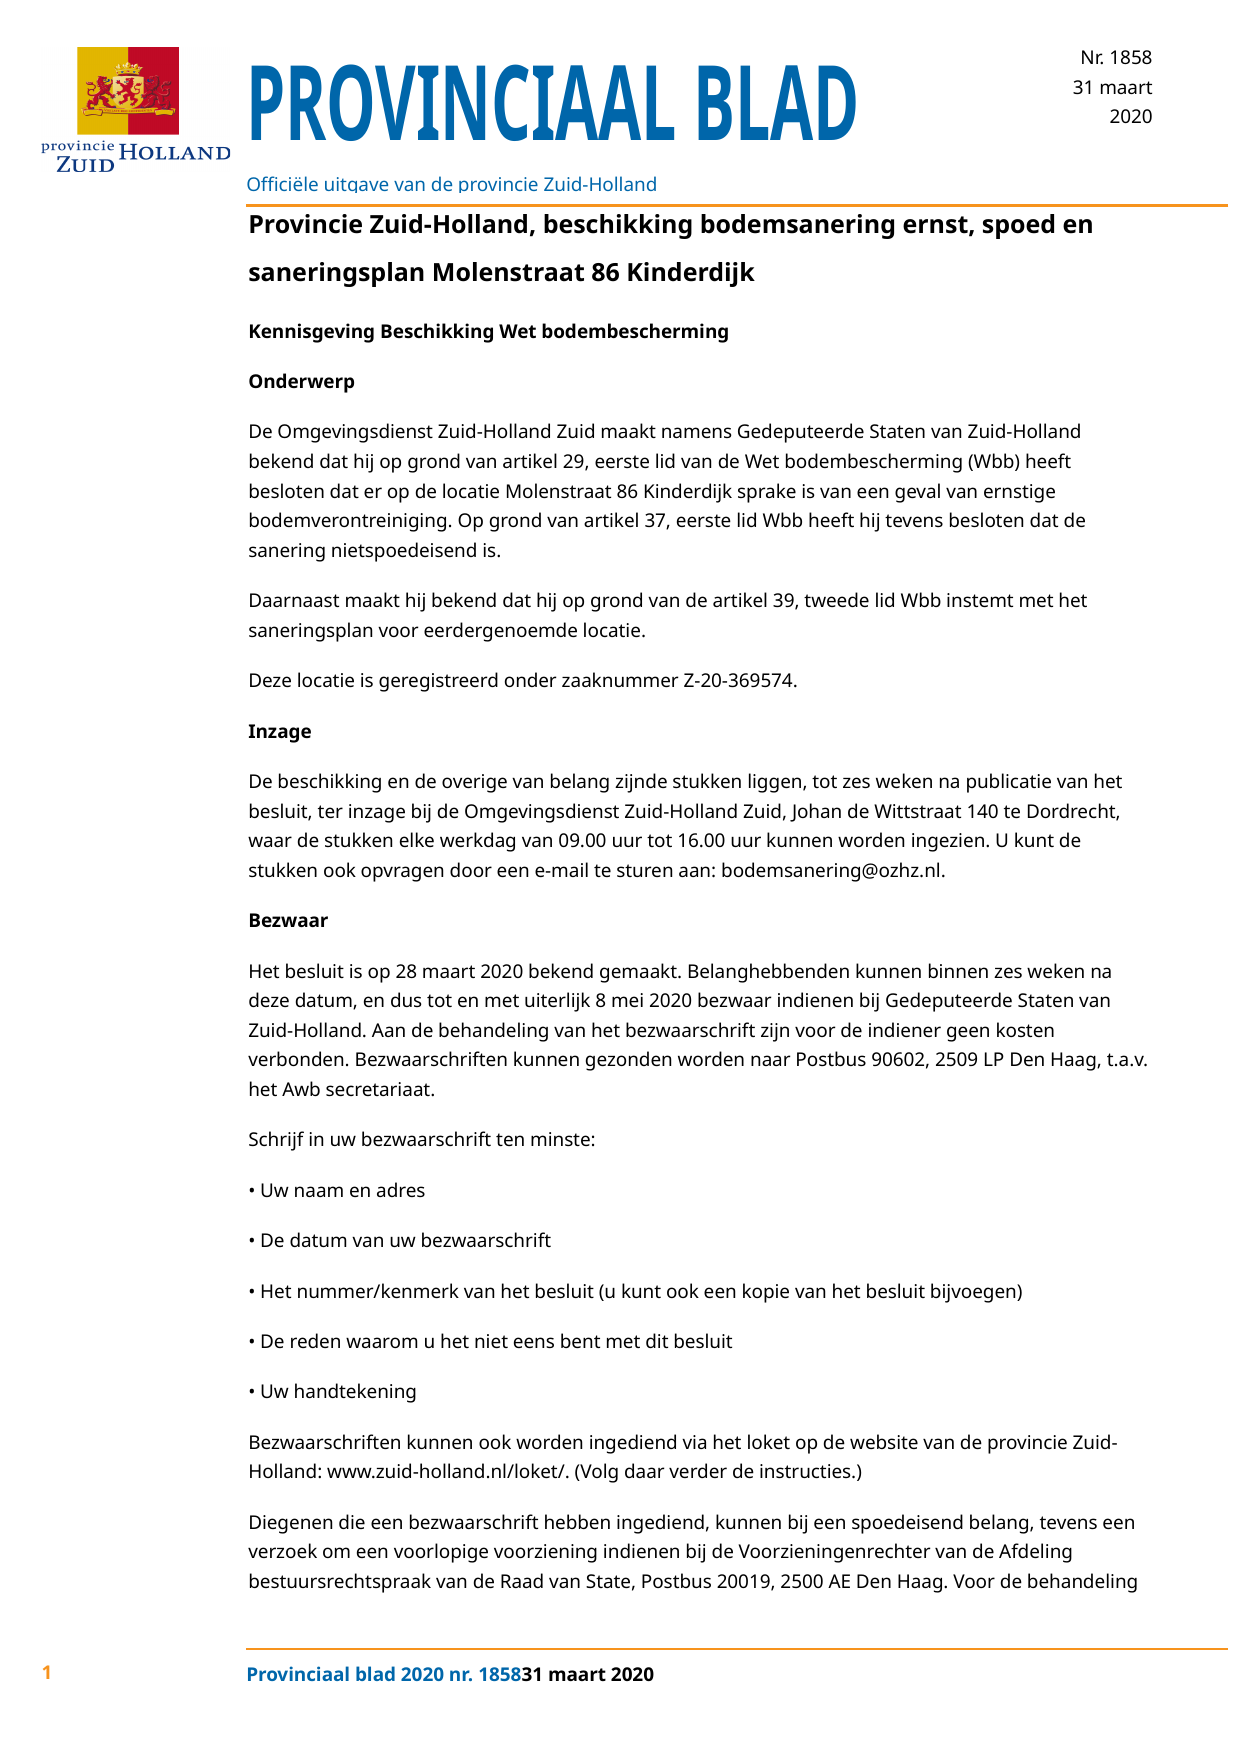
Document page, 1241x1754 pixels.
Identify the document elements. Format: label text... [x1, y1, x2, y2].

text Het besluit is op 28 maart 2020 bekend gemaakt. Belanghebbenden kunnen binnen zes weken na deze datum, en dus tot en met uiterlijk 8 mei 2020 bezwaar indienen bij Gedeputeerde Staten van Zuid-Holland. Aan de behandeling van het bezwaarschrift zijn voor de indiener geen kosten verbonden. Bezwaarschriften kunnen gezonden worden naar Postbus 90602, 2509 LP Den Haag, t.a.v. het Awb secretariaat. [248, 958, 1152, 1102]
text • De reden waarom u het niet eens bent met dit besluit [248, 1328, 1152, 1354]
text Daarnaast maakt hij bekend dat hij op grond van de artikel 39, tweede lid Wbb instemt met het saneringsplan voor eerdergenoemde locatie. [248, 587, 1152, 643]
text De beschikking en de overige van belang zijnde stukken liggen, tot zes weken na publicatie van het besluit, ter inzage bij de Omgevingsdienst Zuid-Holland Zuid, Johan de Wittstraat 140 te Dordrecht, waar de stukken elke werkdag van 09.00 uur tot 16.00 uur kunnen worden ingezien. U kunt de stukken ook opvragen door een e-mail te sturen aan: bodemsanering@ozhz.nl. [248, 768, 1152, 883]
text Inzage [248, 718, 1152, 744]
text De Omgevingsdienst Zuid-Holland Zuid maakt namens Gedeputeerde Staten van Zuid-Holland bekend dat hij op grond van artikel 29, eerste lid van de Wet bodembescherming (Wbb) heeft besloten dat er op de locatie Molenstraat 86 Kinderdijk sprake is van een geval van ernstige bodemverontreiniging. Op grond van artikel 37, eerste lid Wbb heeft hij tevens besloten dat de sanering nietspoedeisend is. [248, 419, 1152, 563]
text Deze locatie is geregistreerd onder zaaknummer Z-20-369574. [248, 667, 1152, 693]
text • Het nummer/kenmerk van het besluit (u kunt ook een kopie van het besluit bijvoegen) [248, 1278, 1152, 1304]
text • Uw naam en adres [248, 1177, 1152, 1203]
text Diegenen die een bezwaarschrift hebben ingediend, kunnen bij een spoedeisend belang, tevens een verzoek om een voorlopige voorziening indienen bij de Voorzieningenrechter van de Afdeling bestuursrechtspraak van de Raad van State, Postbus 20019, 2500 AE Den Haag. Voor de behandeling [248, 1509, 1152, 1594]
text Schrijf in uw bezwaarschrift ten minste: [248, 1127, 1152, 1152]
text Provincie Zuid-Holland, beschikking bodemsanering ernst, spoed en saneringsplan Molenstraat 86 Kinderdijk [248, 207, 1152, 288]
text Bezwaarschriften kunnen ook worden ingediend via het loket op de website van de provincie Zuid-Holland: www.zuid-holland.nl/loket/. (Volg daar verder de instructies.) [248, 1429, 1152, 1484]
picture [41, 47, 231, 172]
text Bezwaar [248, 907, 1152, 933]
text Kennisgeving Beschikking Wet bodembescherming [248, 318, 1152, 344]
text • De datum van uw bezwaarschrift [248, 1227, 1152, 1253]
text • Uw handtekening [248, 1379, 1152, 1404]
text Onderwerp [248, 368, 1152, 394]
